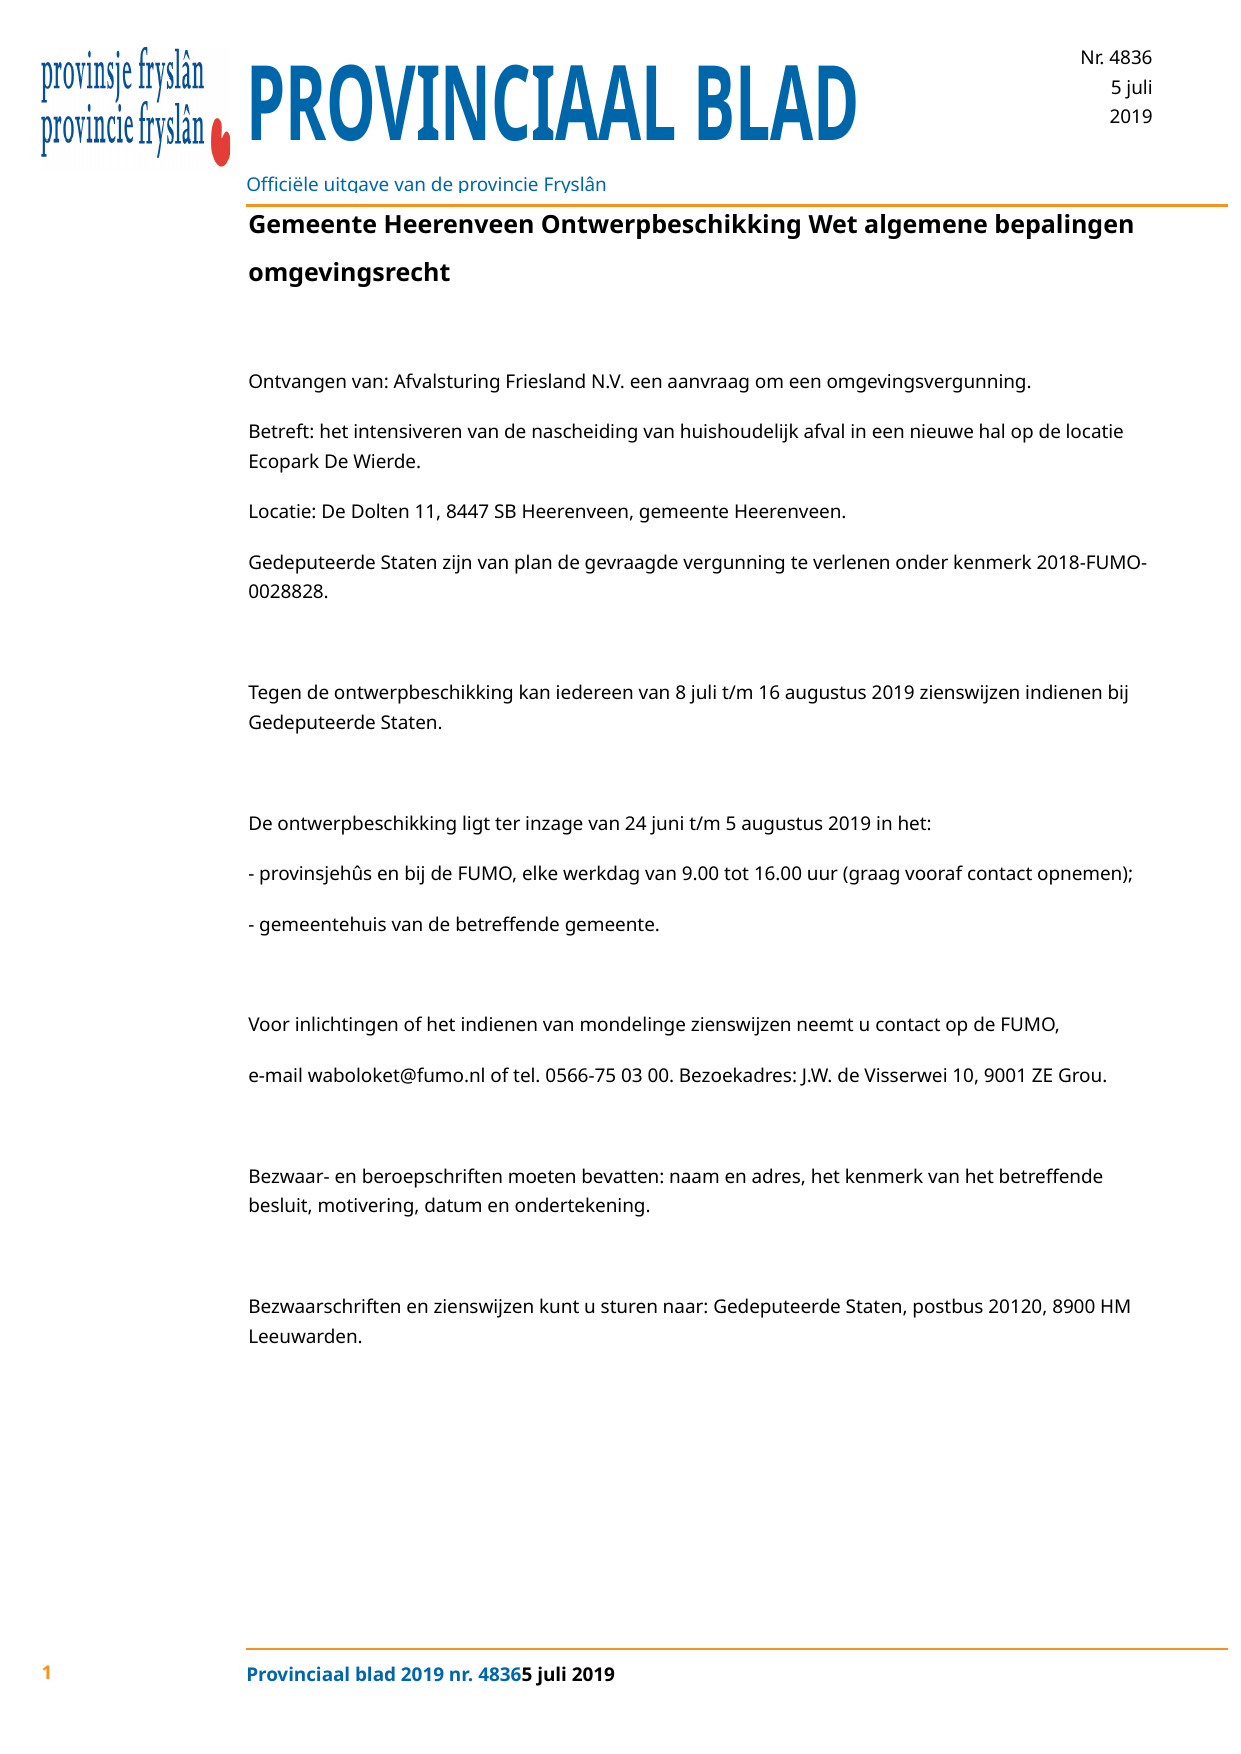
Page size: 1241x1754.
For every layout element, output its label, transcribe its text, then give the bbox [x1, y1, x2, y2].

text Locatie: De Dolten 11, 8447 SB Heerenveen, gemeente Heerenveen. [248, 499, 1152, 524]
picture [41, 47, 231, 172]
text De ontwerpbeschikking ligt ter inzage van 24 juni t/m 5 augustus 2019 in het: [248, 810, 1152, 836]
text Bezwaarschriften en zienswijzen kunt u sturen naar: Gedeputeerde Staten, postbus 20120, 8900 HM Leeuwarden. [248, 1293, 1152, 1349]
text Gedeputeerde Staten zijn van plan de gevraagde vergunning te verlenen onder kenmerk 2018-FUMO-0028828. [248, 549, 1152, 604]
text Gemeente Heerenveen Ontwerpbeschikking Wet algemene bepalingen omgevingsrecht [248, 207, 1152, 288]
text - gemeentehuis van de betreffende gemeente. [248, 911, 1152, 937]
text Tegen de ontwerpbeschikking kan iedereen van 8 juli t/m 16 augustus 2019 zienswijzen indienen bij Gedeputeerde Staten. [248, 679, 1152, 735]
text Ontvangen van: Afvalsturing Friesland N.V. een aanvraag om een omgevingsvergunning. [248, 368, 1152, 394]
text - provinsjehûs en bij de FUMO, elke werkdag van 9.00 tot 16.00 uur (graag vooraf contact opnemen); [248, 860, 1152, 886]
text e-mail waboloket@fumo.nl of tel. 0566-75 03 00. Bezoekadres: J.W. de Visserwei 10, 9001 ZE Grou. [248, 1062, 1152, 1088]
text Bezwaar- en beroepschriften moeten bevatten: naam en adres, het kenmerk van het betreffende besluit, motivering, datum en ondertekening. [248, 1163, 1152, 1218]
text Betreft: het intensiveren van de nascheiding van huishoudelijk afval in een nieuwe hal op de locatie Ecopark De Wierde. [248, 419, 1152, 474]
text Voor inlichtingen of het indienen van mondelinge zienswijzen neemt u contact op de FUMO, [248, 1012, 1152, 1037]
